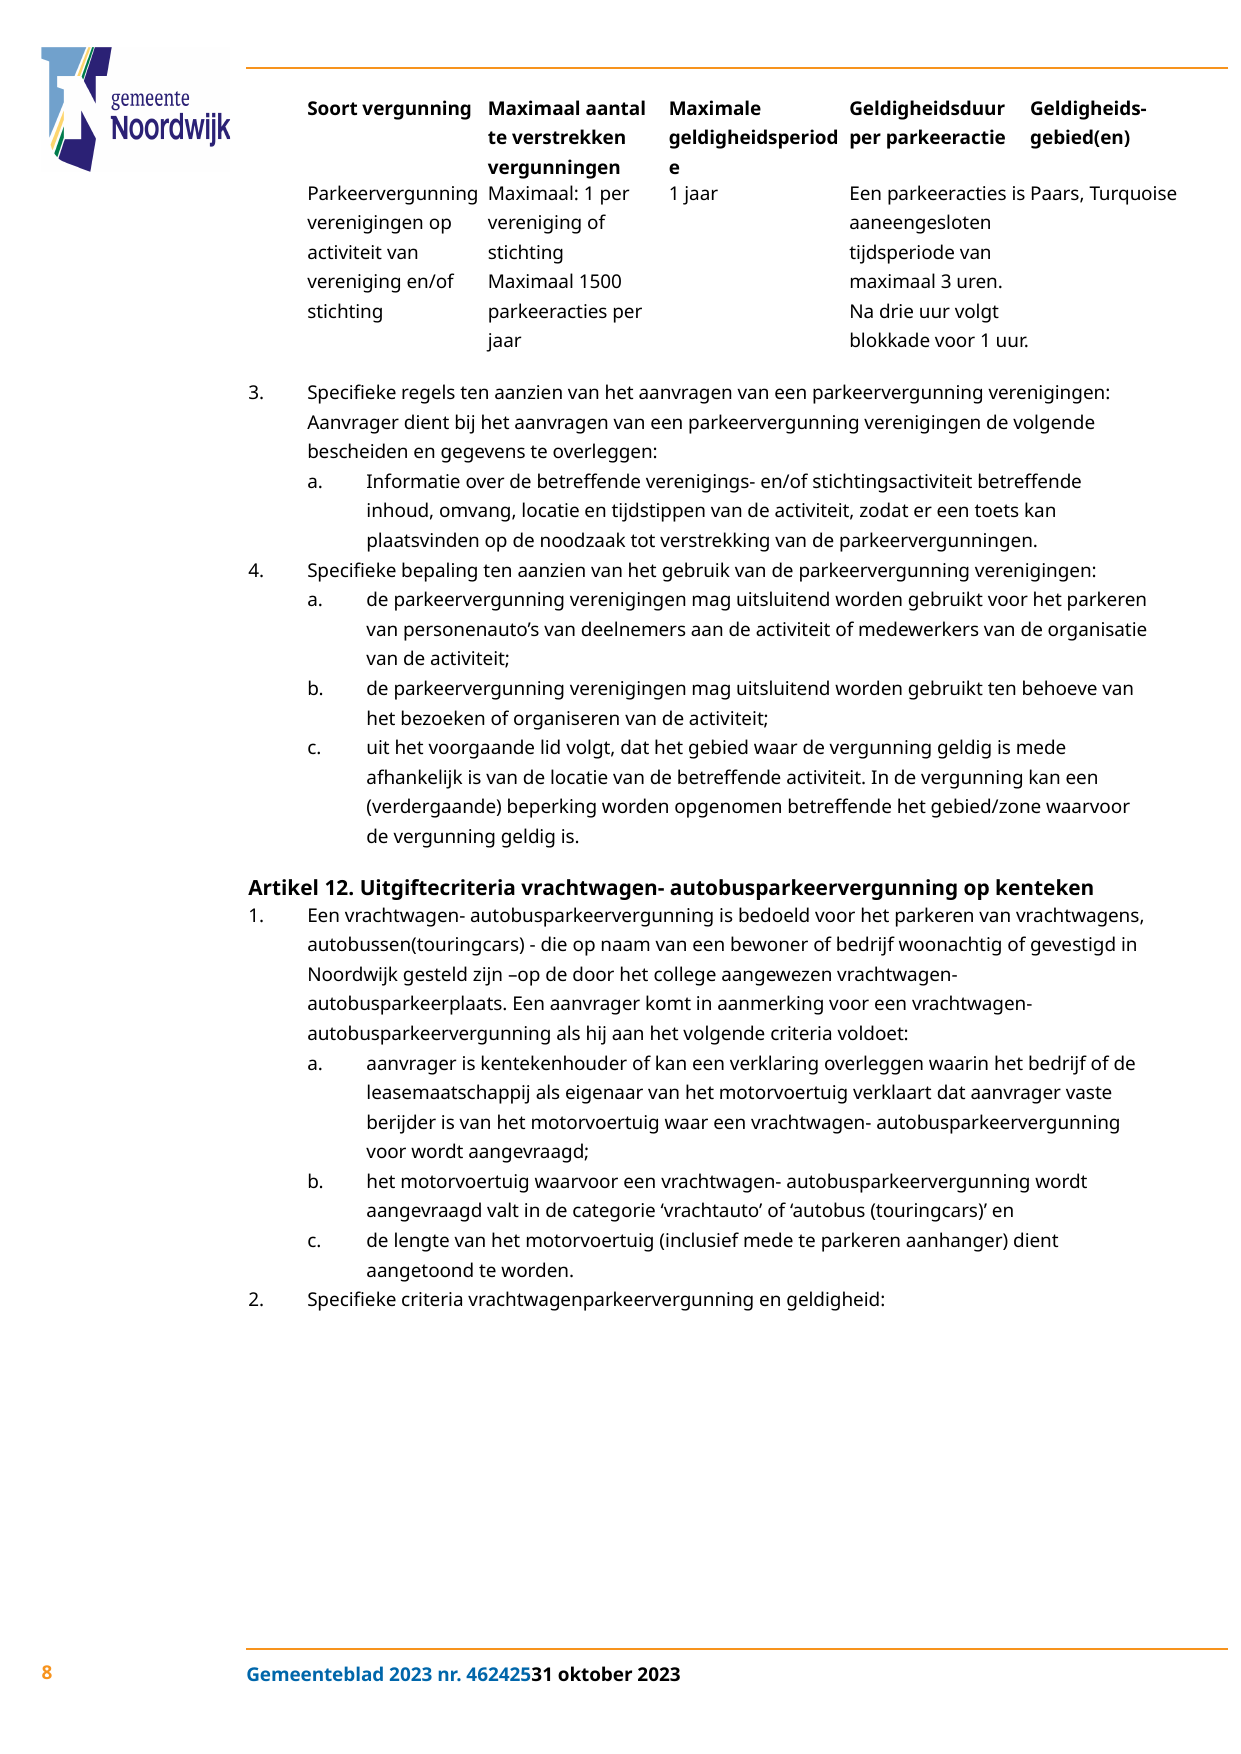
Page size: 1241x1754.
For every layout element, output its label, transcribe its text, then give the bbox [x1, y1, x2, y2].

table_header Maximaal aantal te verstrekken vergunningen [488, 95, 668, 180]
list Specifieke criteria vrachtwagenparkeervergunning en geldigheid: [248, 1286, 1152, 1312]
table_header Maximale geldigheidsperiode [669, 95, 849, 180]
text Artikel 12. Uitgiftecriteria vrachtwagen- autobusparkeervergunning op kenteken [248, 873, 1152, 902]
list de parkeervergunning verenigingen mag uitsluitend worden gebruikt ten behoeve van het bezoeken of organiseren van de activiteit; [307, 675, 1152, 730]
list Aanvrager dient bij het aanvragen van een parkeervergunning verenigingen de volgende bescheiden en gegevens te overleggen: [248, 409, 1152, 464]
table_cell [307, 354, 488, 379]
list Specifieke regels ten aanzien van het aanvragen van een parkeervergunning verenigingen: [248, 379, 1152, 405]
list aanvrager is kentekenhouder of kan een verklaring overleggen waarin het bedrijf of de leasemaatschappij als eigenaar van het motorvoertuig verklaart dat aanvrager vaste berijder is van het motorvoertuig waar een vrachtwagen- autobusparkeervergunning voor wordt aangevraagd; [307, 1050, 1152, 1164]
table_cell Paars, Turquoise [1030, 180, 1211, 353]
table_cell Een parkeeracties is aaneengesloten tijdsperiode van maximaal 3 uren. Na drie uur volgt blokkade voor 1 uur. [849, 180, 1030, 353]
list uit het voorgaande lid volgt, dat het gebied waar de vergunning geldig is mede afhankelijk is van de locatie van de betreffende activiteit. In de vergunning kan een (verdergaande) beperking worden opgenomen betreffende het gebied/zone waarvoor de vergunning geldig is. [307, 734, 1152, 849]
list de lengte van het motorvoertuig (inclusief mede te parkeren aanhanger) dient aangetoond te worden. [307, 1227, 1152, 1283]
picture [41, 47, 231, 172]
list Informatie over de betreffende verenigings- en/of stichtingsactiviteit betreffende inhoud, omvang, locatie en tijdstippen van de activiteit, zodat er een toets kan plaatsvinden op de noodzaak tot verstrekking van de parkeervergunningen. [307, 468, 1152, 553]
table_cell Maximaal: 1 per vereniging of stichting Maximaal 1500 parkeeracties per jaar [488, 180, 668, 353]
table_cell Parkeervergunning verenigingen op activiteit van vereniging en/of stichting [307, 180, 488, 353]
table_header Geldigheidsduur per parkeeractie [849, 95, 1030, 180]
list Een vrachtwagen- autobusparkeervergunning is bedoeld voor het parkeren van vrachtwagens, autobussen(touringcars) - die op naam van een bewoner of bedrijf woonachtig of gevestigd in Noordwijk gesteld zijn –op de door het college aangewezen vrachtwagen- autobusparkeerplaats. Een aanvrager komt in aanmerking voor een vrachtwagen- autobusparkeervergunning als hij aan het volgende criteria voldoet: [248, 902, 1152, 1046]
list de parkeervergunning verenigingen mag uitsluitend worden gebruikt voor het parkeren van personenauto’s van deelnemers aan de activiteit of medewerkers van de organisatie van de activiteit; [307, 586, 1152, 671]
list Specifieke bepaling ten aanzien van het gebruik van de parkeervergunning verenigingen: [248, 557, 1152, 582]
list het motorvoertuig waarvoor een vrachtwagen- autobusparkeervergunning wordt aangevraagd valt in de categorie ‘vrachtauto’ of ‘autobus (touringcars)’ en [307, 1168, 1152, 1223]
table_cell 1 jaar [669, 180, 849, 353]
table_header Soort vergunning [307, 95, 488, 180]
table_header Geldigheids-gebied(en) [1030, 95, 1211, 180]
